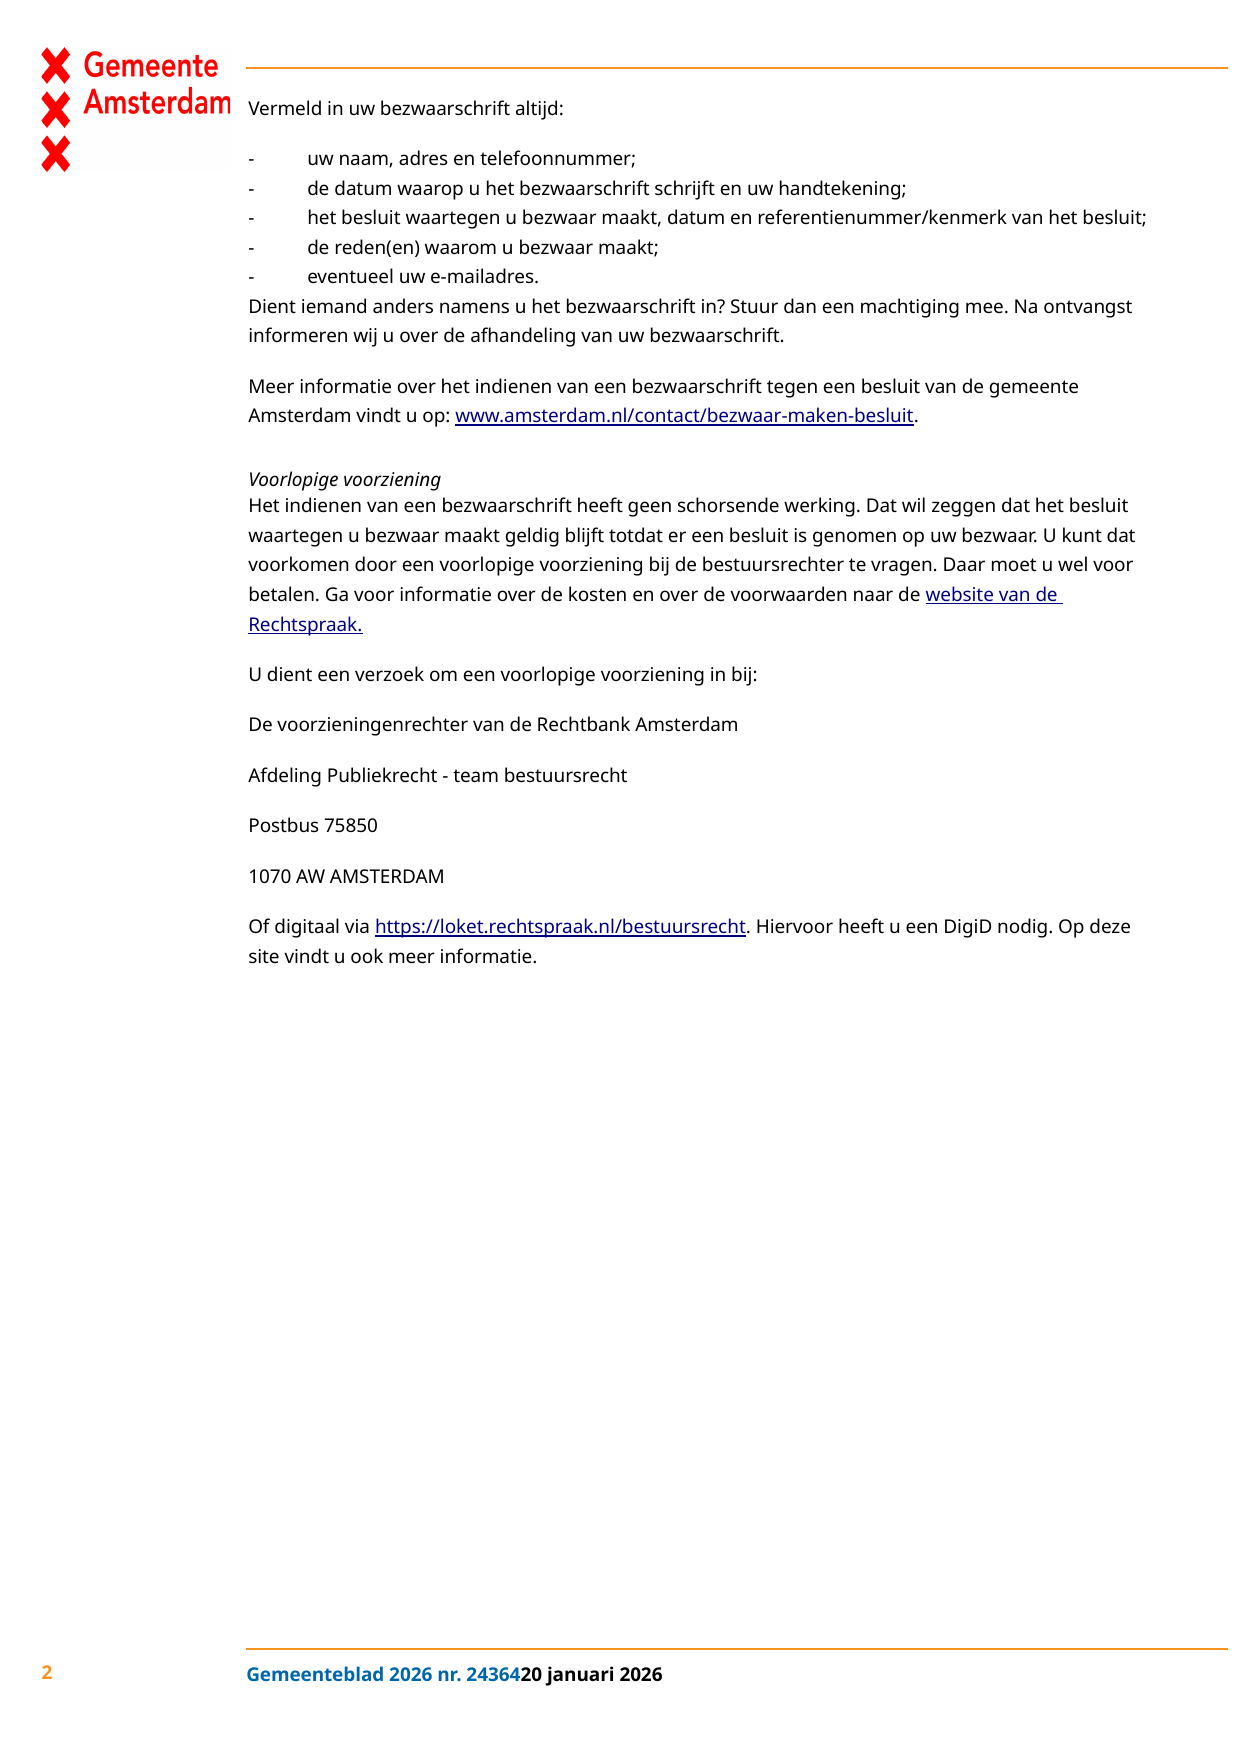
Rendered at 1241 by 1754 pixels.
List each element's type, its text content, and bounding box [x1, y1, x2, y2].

text Afdeling Publiekrecht - team bestuursrecht [248, 762, 1152, 788]
text De voorzieningenrechter van de Rechtbank Amsterdam [248, 712, 1152, 737]
list de datum waarop u het bezwaarschrift schrijft en uw handtekening; [248, 175, 1152, 201]
text Of digitaal via https://loket.rechtspraak.nl/bestuursrecht. Hiervoor heeft u een DigiD nodig. Op deze site vindt u ook meer informatie. [248, 913, 1152, 968]
text Meer informatie over het indienen van een bezwaarschrift tegen een besluit van de gemeente Amsterdam vindt u op: www.amsterdam.nl/contact/bezwaar-maken-besluit. [248, 373, 1152, 428]
text 1070 AW AMSTERDAM [248, 863, 1152, 888]
text Postbus 75850 [248, 812, 1152, 838]
text Voorlopige voorziening [248, 467, 1152, 492]
text Dient iemand anders namens u het bezwaarschrift in? Stuur dan een machtiging mee. Na ontvangst informeren wij u over de afhandeling van uw bezwaarschrift. [248, 293, 1152, 348]
picture [41, 47, 231, 172]
text U dient een verzoek om een voorlopige voorziening in bij: [248, 661, 1152, 687]
text Het indienen van een bezwaarschrift heeft geen schorsende werking. Dat wil zeggen dat het besluit waartegen u bezwaar maakt geldig blijft totdat er een besluit is genomen op uw bezwaar. U kunt dat voorkomen door een voorlopige voorziening bij de bestuursrechter te vragen. Daar moet u wel voor betalen. Ga voor informatie over de kosten en over de voorwaarden naar de website van de Rechtspraak. [248, 492, 1152, 636]
list uw naam, adres en telefoonnummer; [248, 145, 1152, 171]
list het besluit waartegen u bezwaar maakt, datum en referentienummer/kenmerk van het besluit; [248, 204, 1152, 230]
list de reden(en) waarom u bezwaar maakt; [248, 234, 1152, 260]
text Vermeld in uw bezwaarschrift altijd: [248, 95, 1152, 121]
list eventueel uw e-mailadres. [248, 263, 1152, 289]
